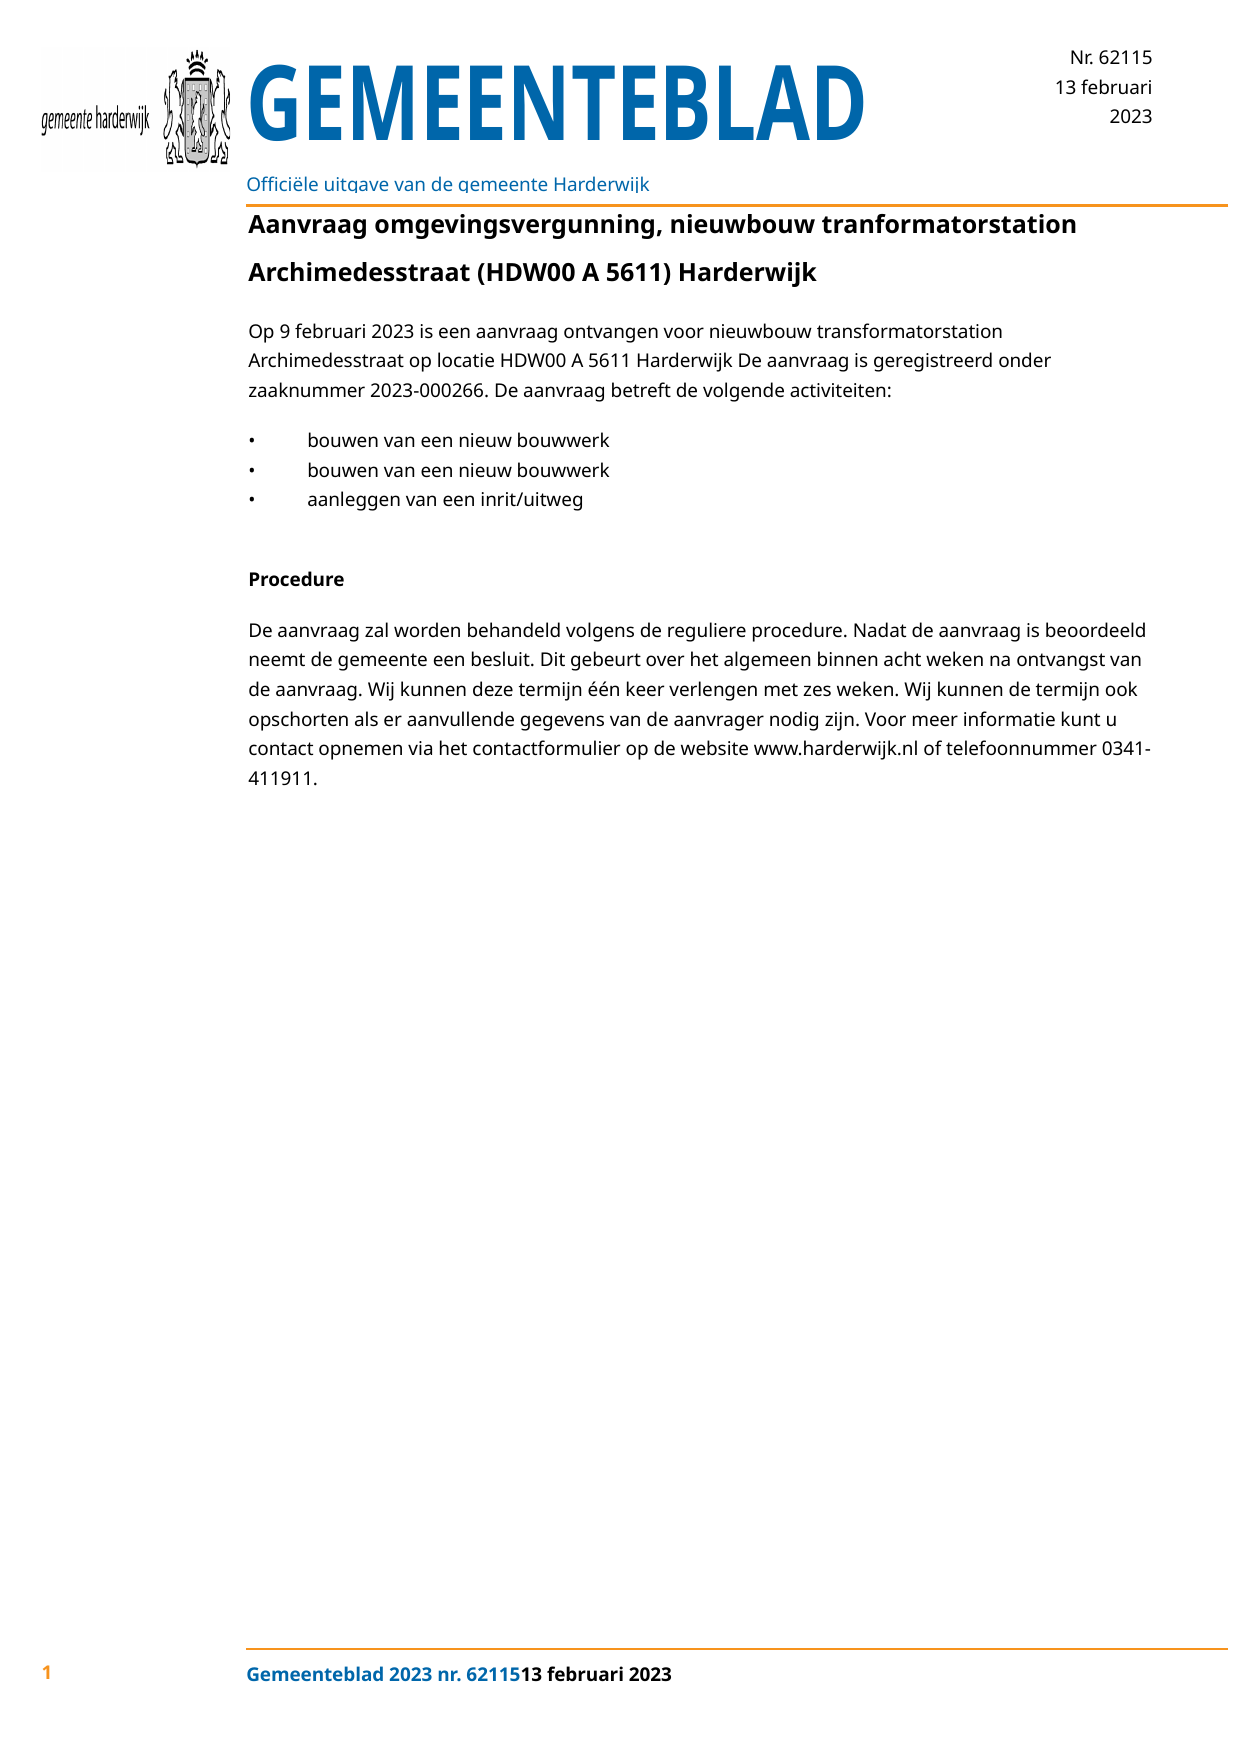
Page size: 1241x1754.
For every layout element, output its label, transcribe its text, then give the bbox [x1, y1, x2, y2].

text Procedure [248, 567, 1152, 592]
text De aanvraag zal worden behandeld volgens de reguliere procedure. Nadat de aanvraag is beoordeeld neemt de gemeente een besluit. Dit gebeurt over het algemeen binnen acht weken na ontvangst van de aanvraag. Wij kunnen deze termijn één keer verlengen met zes weken. Wij kunnen de termijn ook opschorten als er aanvullende gegevens van de aanvrager nodig zijn. Voor meer informatie kunt u contact opnemen via het contactformulier op de website www.harderwijk.nl of telefoonnummer 0341-411911. [248, 617, 1152, 791]
picture [41, 47, 231, 172]
text Aanvraag omgevingsvergunning, nieuwbouw tranformatorstation Archimedesstraat (HDW00 A 5611) Harderwijk [248, 207, 1152, 288]
list aanleggen van een inrit/uitweg [248, 487, 1152, 512]
list bouwen van een nieuw bouwwerk [248, 427, 1152, 453]
text Op 9 februari 2023 is een aanvraag ontvangen voor nieuwbouw transformatorstation Archimedesstraat op locatie HDW00 A 5611 Harderwijk De aanvraag is geregistreerd onder zaaknummer 2023-000266. De aanvraag betreft de volgende activiteiten: [248, 318, 1152, 403]
list bouwen van een nieuw bouwwerk [248, 457, 1152, 483]
